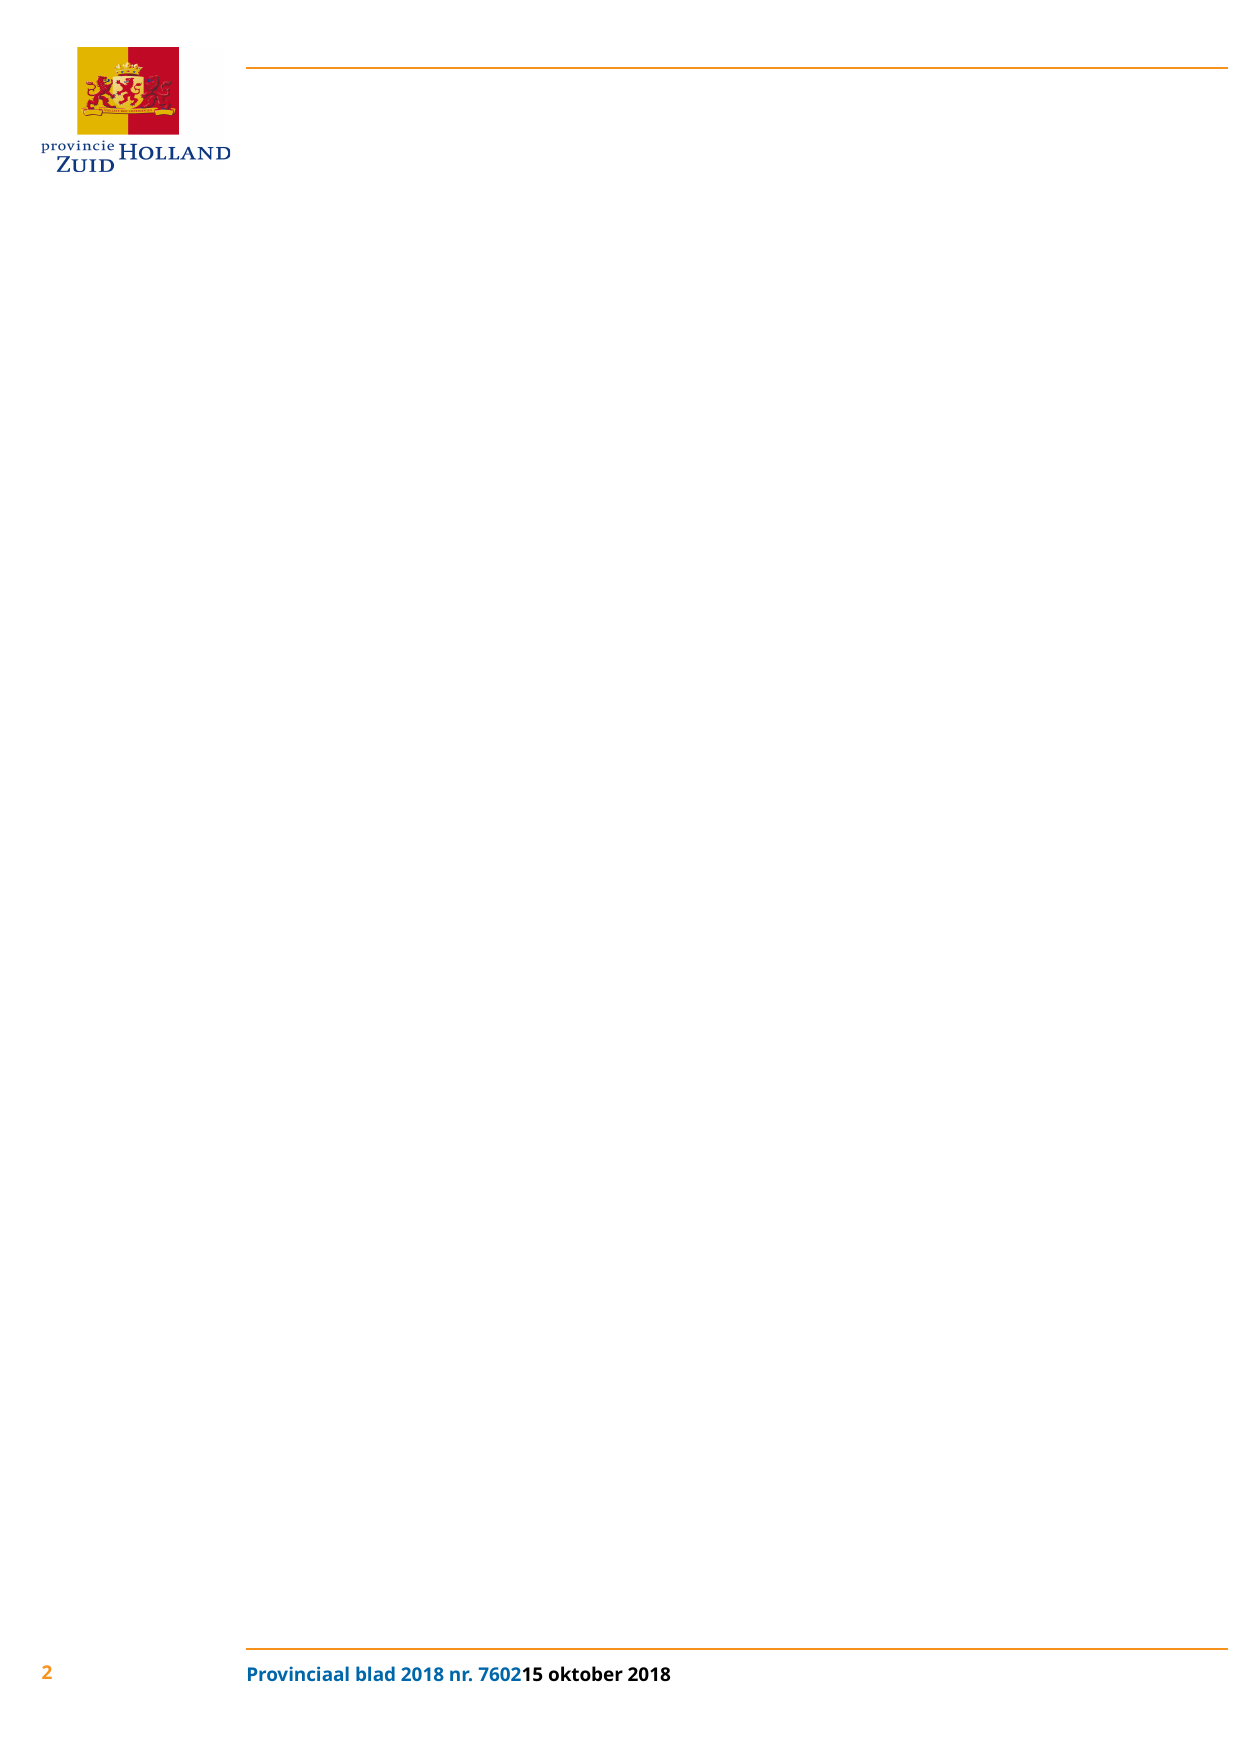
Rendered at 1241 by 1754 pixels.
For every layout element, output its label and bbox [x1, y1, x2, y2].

picture [41, 47, 231, 172]
